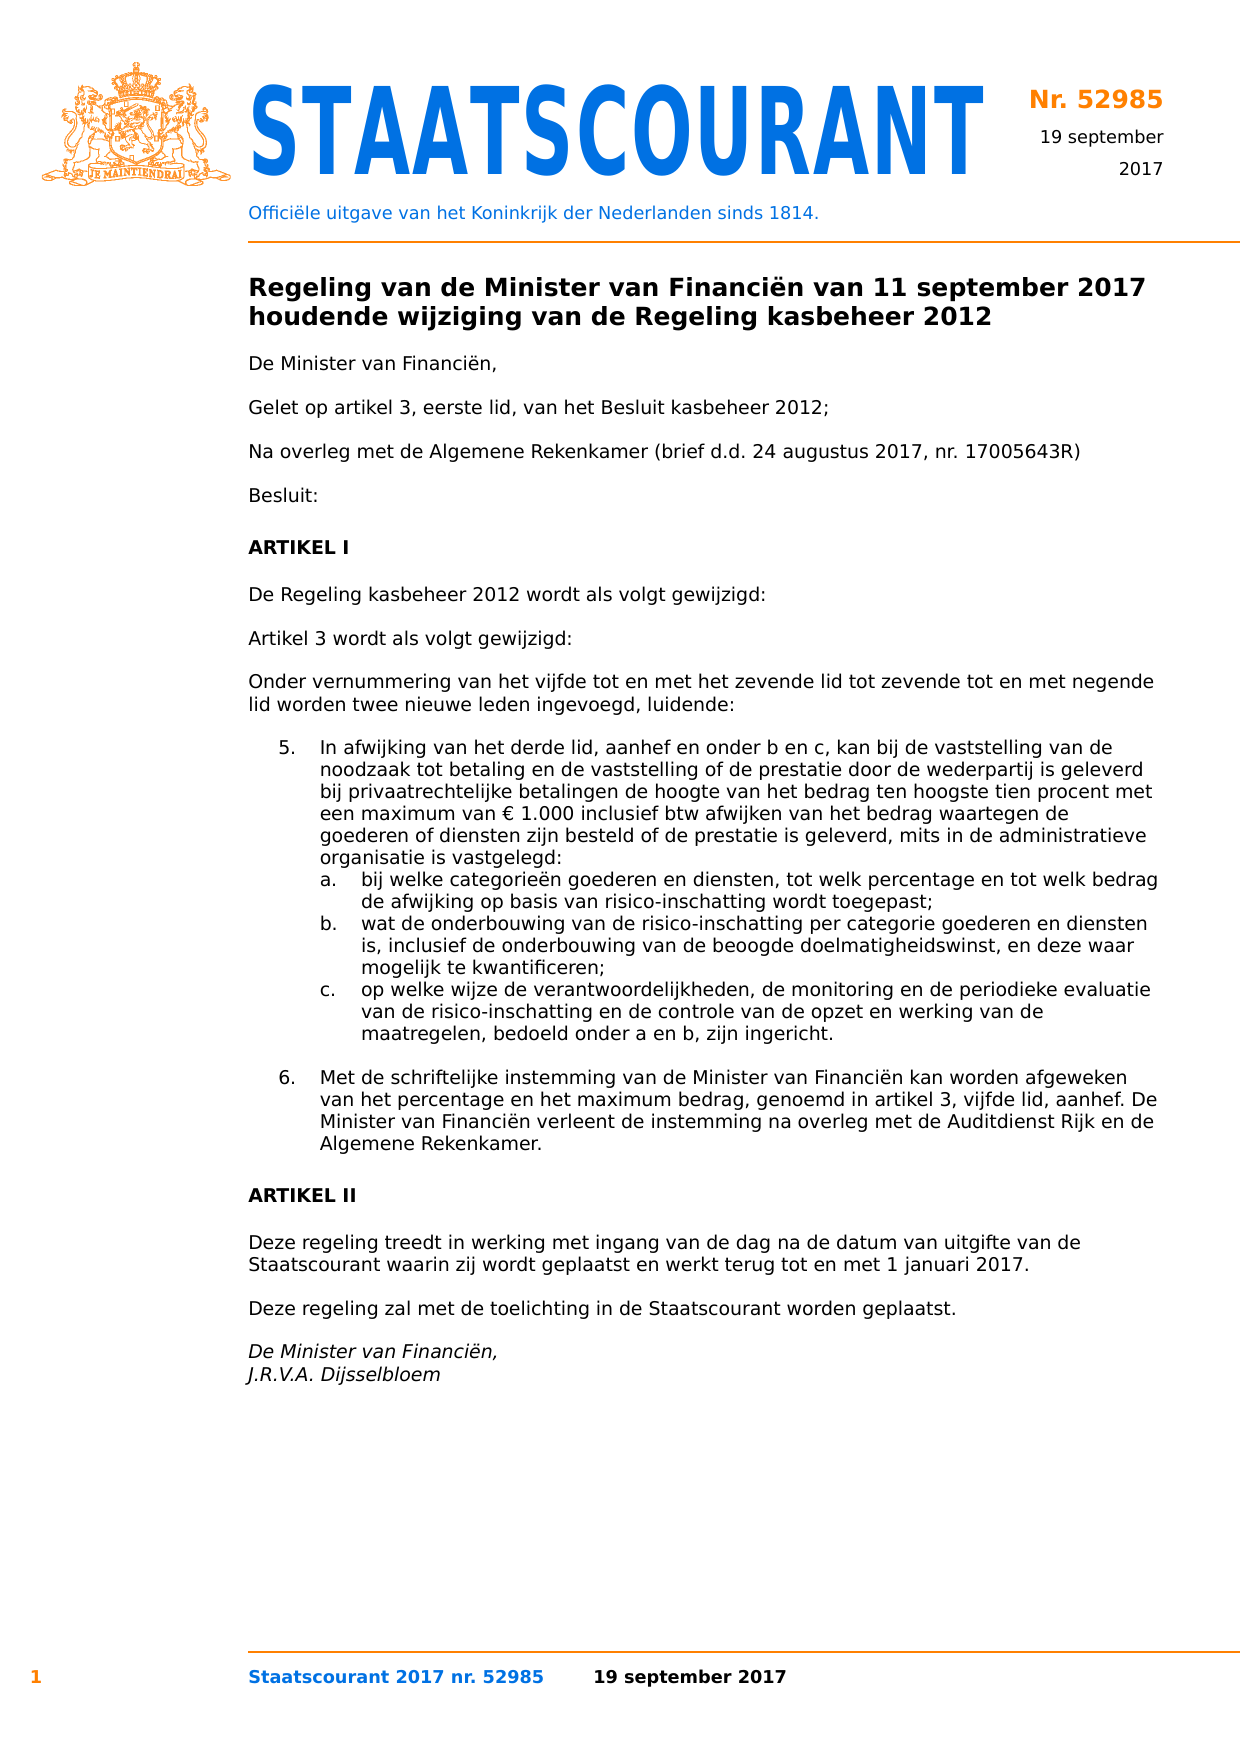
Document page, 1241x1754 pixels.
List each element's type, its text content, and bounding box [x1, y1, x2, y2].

subtitle ARTIKEL II [248, 1185, 1163, 1207]
subtitle ARTIKEL I [248, 537, 1163, 559]
picture [41, 62, 231, 186]
table_cell Officiële uitgave van het Koninkrijk der Nederlanden sinds 1814. [248, 203, 1240, 241]
text De Regeling kasbeheer 2012 wordt als volgt gewijzigd: [248, 584, 1163, 606]
text Gelet op artikel 3, eerste lid, van het Besluit kasbeheer 2012; [248, 397, 1163, 419]
table_cell 2017 [998, 153, 1240, 203]
text b. wat de onderbouwing van de risico-inschatting per categorie goederen en diensten is, inclusief de onderbouwing van de beoogde doelmatigheidswinst, en deze waar mogelijk te kwantificeren; [319, 913, 1163, 979]
text Deze regeling zal met de toelichting in de Staatscourant worden geplaatst. [248, 1298, 1163, 1319]
text Onder vernummering van het vijfde tot en met het zevende lid tot zevende tot en met negende lid worden twee nieuwe leden ingevoegd, luidende: [248, 671, 1163, 715]
text Artikel 3 wordt als volgt gewijzigd: [248, 628, 1163, 649]
text a. bij welke categorieën goederen en diensten, tot welk percentage en tot welk bedrag de afwijking op basis van risico-inschatting wordt toegepast; [319, 869, 1163, 913]
table_cell 19 september [998, 121, 1240, 153]
table_header Nr. 52985 [998, 62, 1240, 121]
subtitle Regeling van de Minister van Financiën van 11 september 2017 houdende wijziging van de Regeling kasbeheer 2012 [248, 273, 1163, 331]
text Besluit: [248, 485, 1163, 507]
text De Minister van Financiën, J.R.V.A. Dijsselbloem [248, 1341, 1163, 1385]
text Na overleg met de Algemene Rekenkamer (brief d.d. 24 augustus 2017, nr. 17005643R) [248, 441, 1163, 463]
text c. op welke wijze de verantwoordelijkheden, de monitoring en de periodieke evaluatie van de risico-inschatting en de controle van de opzet en werking van de maatregelen, bedoeld onder a en b, zijn ingericht. [319, 979, 1163, 1045]
table_header [25, 62, 248, 241]
table_header STAATSCOURANT [248, 62, 998, 203]
text De Minister van Financiën, [248, 353, 1163, 375]
text Deze regeling treedt in werking met ingang van de dag na de datum van uitgifte van de Staatscourant waarin zij wordt geplaatst en werkt terug tot en met 1 januari 2017. [248, 1232, 1163, 1276]
text 6. Met de schriftelijke instemming van de Minister van Financiën kan worden afgeweken van het percentage en het maximum bedrag, genoemd in artikel 3, vijfde lid, aanhef. De Minister van Financiën verleent de instemming na overleg met de Auditdienst Rijk en de Algemene Rekenkamer. [278, 1067, 1163, 1155]
text 5. In afwijking van het derde lid, aanhef en onder b en c, kan bij de vaststelling van de noodzaak tot betaling en de vaststelling of de prestatie door de wederpartij is geleverd bij privaatrechtelijke betalingen de hoogte van het bedrag ten hoogste tien procent met een maximum van € 1.000 inclusief btw afwijken van het bedrag waartegen de goederen of diensten zijn besteld of de prestatie is geleverd, mits in de administratieve organisatie is vastgelegd: [278, 737, 1163, 869]
